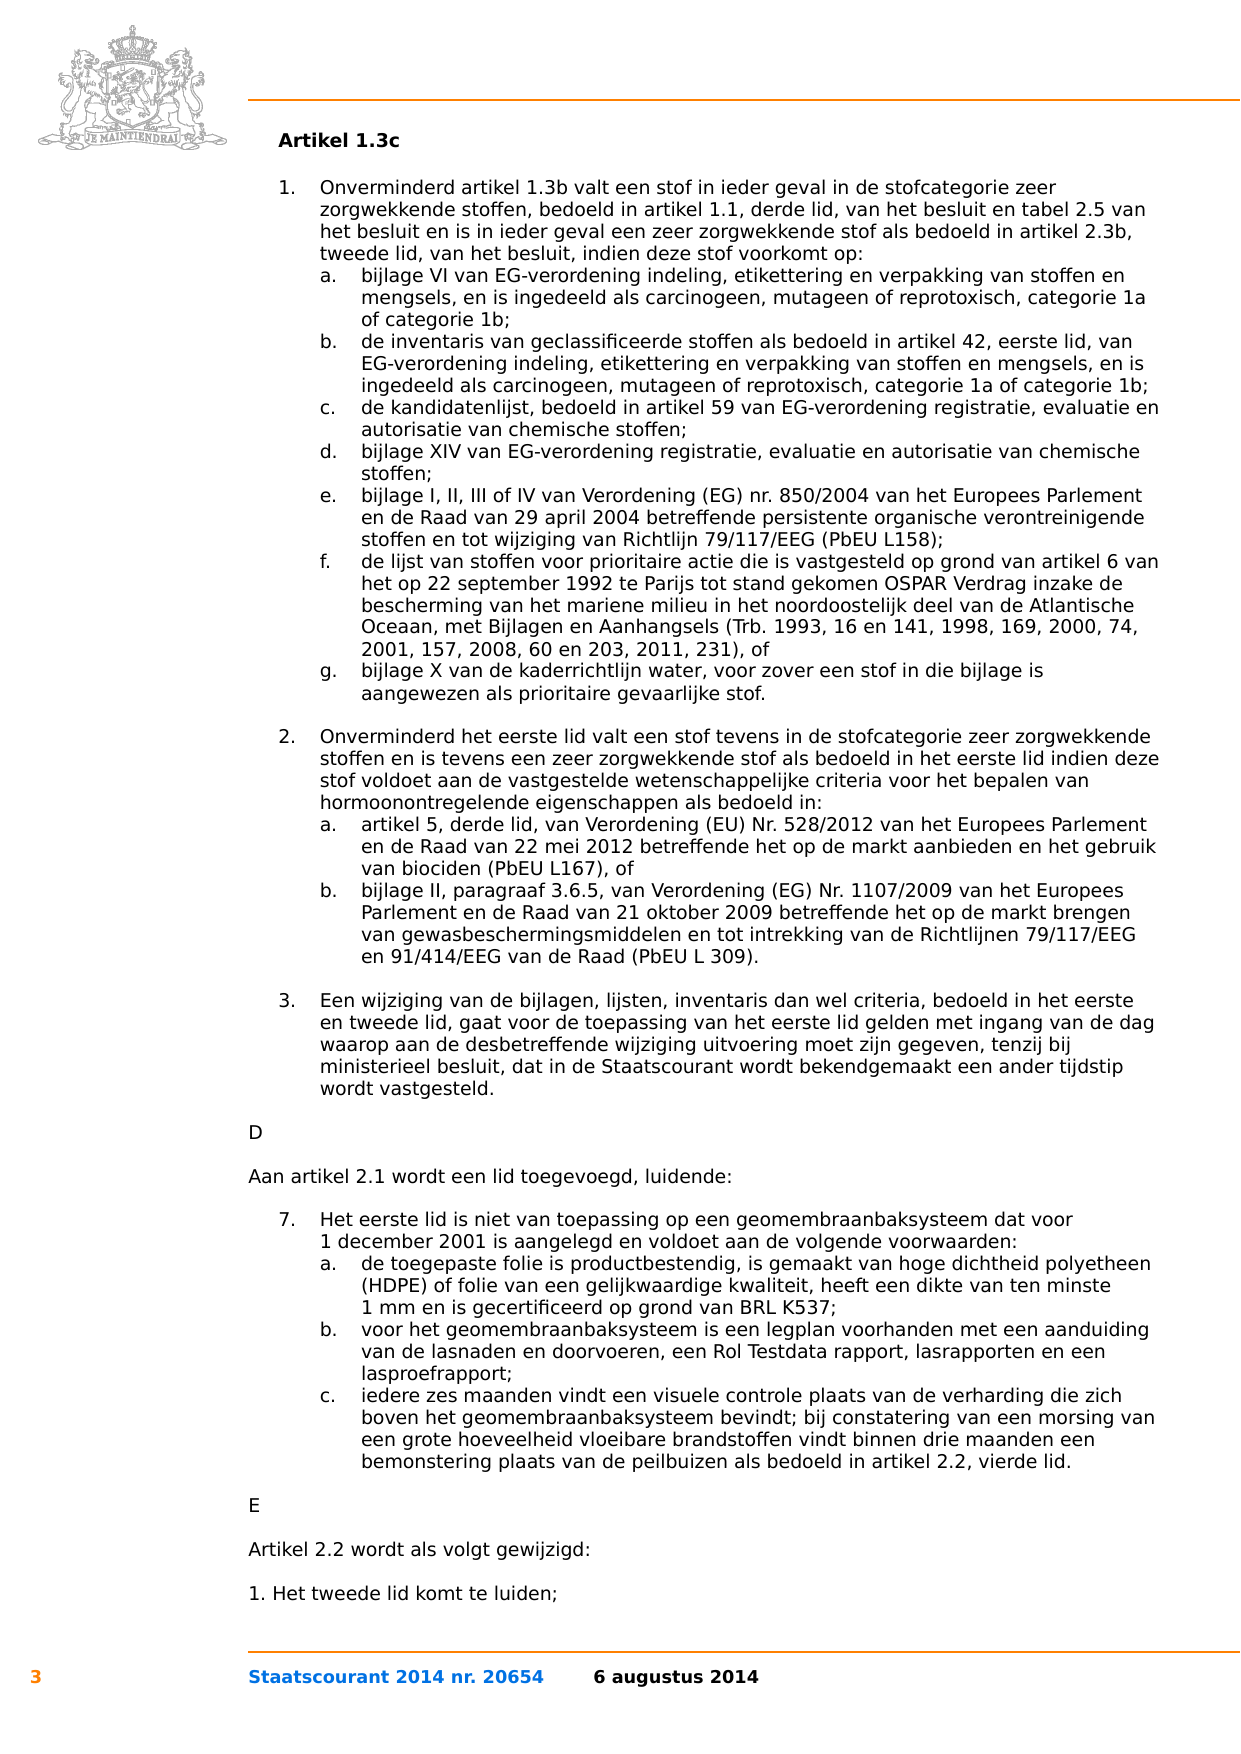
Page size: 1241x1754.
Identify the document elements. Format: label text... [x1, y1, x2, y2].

text a. artikel 5, derde lid, van Verordening (EU) Nr. 528/2012 van het Europees Parlement en de Raad van 22 mei 2012 betreffende het op de markt aanbieden en het gebruik van biociden (PbEU L167), of [319, 814, 1163, 880]
text d. bijlage XIV van EG-verordening registratie, evaluatie en autorisatie van chemische stoffen; [319, 441, 1163, 484]
subtitle Artikel 1.3c [278, 130, 1163, 152]
text 1. Onverminderd artikel 1.3b valt een stof in ieder geval in de stofcategorie zeer zorgwekkende stoffen, bedoeld in artikel 1.1, derde lid, van het besluit en tabel 2.5 van het besluit en is in ieder geval een zeer zorgwekkende stof als bedoeld in artikel 2.3b, tweede lid, van het besluit, indien deze stof voorkomt op: [278, 177, 1163, 265]
text c. iedere zes maanden vindt een visuele controle plaats van de verharding die zich boven het geomembraanbaksysteem bevindt; bij constatering van een morsing van een grote hoeveelheid vloeibare brandstoffen vindt binnen drie maanden een bemonstering plaats van de peilbuizen als bedoeld in artikel 2.2, vierde lid. [319, 1385, 1163, 1473]
text Aan artikel 2.1 wordt een lid toegevoegd, luidende: [248, 1166, 1163, 1187]
text 3. Een wijziging van de bijlagen, lijsten, inventaris dan wel criteria, bedoeld in het eerste en tweede lid, gaat voor de toepassing van het eerste lid gelden met ingang van de dag waarop aan de desbetreffende wijziging uitvoering moet zijn gegeven, tenzij bij ministerieel besluit, dat in de Staatscourant wordt bekendgemaakt een ander tijdstip wordt vastgesteld. [278, 990, 1163, 1100]
text f. de lijst van stoffen voor prioritaire actie die is vastgesteld op grond van artikel 6 van het op 22 september 1992 te Parijs tot stand gekomen OSPAR Verdrag inzake de bescherming van het mariene milieu in het noordoostelijk deel van de Atlantische Oceaan, met Bijlagen en Aanhangsels (Trb. 1993, 16 en 141, 1998, 169, 2000, 74, 2001, 157, 2008, 60 en 203, 2011, 231), of [319, 551, 1163, 660]
text 7. Het eerste lid is niet van toepassing op een geomembraanbaksysteem dat voor 1 december 2001 is aangelegd en voldoet aan de volgende voorwaarden: [278, 1209, 1163, 1253]
text 1. Het tweede lid komt te luiden; [248, 1583, 1163, 1605]
text a. bijlage VI van EG-verordening indeling, etikettering en verpakking van stoffen en mengsels, en is ingedeeld als carcinogeen, mutageen of reprotoxisch, categorie 1a of categorie 1b; [319, 265, 1163, 331]
text c. de kandidatenlijst, bedoeld in artikel 59 van EG-verordening registratie, evaluatie en autorisatie van chemische stoffen; [319, 397, 1163, 441]
picture [38, 25, 227, 150]
text b. voor het geomembraanbaksysteem is een legplan voorhanden met een aanduiding van de lasnaden en doorvoeren, een Rol Testdata rapport, lasrapporten en een lasproefrapport; [319, 1319, 1163, 1385]
text 2. Onverminderd het eerste lid valt een stof tevens in de stofcategorie zeer zorgwekkende stoffen en is tevens een zeer zorgwekkende stof als bedoeld in het eerste lid indien deze stof voldoet aan de vastgestelde wetenschappelijke criteria voor het bepalen van hormoonontregelende eigenschappen als bedoeld in: [278, 726, 1163, 814]
text Artikel 2.2 wordt als volgt gewijzigd: [248, 1539, 1163, 1561]
text e. bijlage I, II, III of IV van Verordening (EG) nr. 850/2004 van het Europees Parlement en de Raad van 29 april 2004 betreffende persistente organische verontreinigende stoffen en tot wijziging van Richtlijn 79/117/EEG (PbEU L158); [319, 484, 1163, 551]
text E [248, 1495, 1163, 1517]
text b. bijlage II, paragraaf 3.6.5, van Verordening (EG) Nr. 1107/2009 van het Europees Parlement en de Raad van 21 oktober 2009 betreffende het op de markt brengen van gewasbeschermingsmiddelen en tot intrekking van de Richtlijnen 79/117/EEG en 91/414/EEG van de Raad (PbEU L 309). [319, 880, 1163, 968]
text a. de toegepaste folie is productbestendig, is gemaakt van hoge dichtheid polyetheen (HDPE) of folie van een gelijkwaardige kwaliteit, heeft een dikte van ten minste 1 mm en is gecertificeerd op grond van BRL K537; [319, 1253, 1163, 1319]
text b. de inventaris van geclassificeerde stoffen als bedoeld in artikel 42, eerste lid, van EG-verordening indeling, etikettering en verpakking van stoffen en mengsels, en is ingedeeld als carcinogeen, mutageen of reprotoxisch, categorie 1a of categorie 1b; [319, 331, 1163, 397]
text D [248, 1122, 1163, 1144]
text g. bijlage X van de kaderrichtlijn water, voor zover een stof in die bijlage is aangewezen als prioritaire gevaarlijke stof. [319, 660, 1163, 704]
